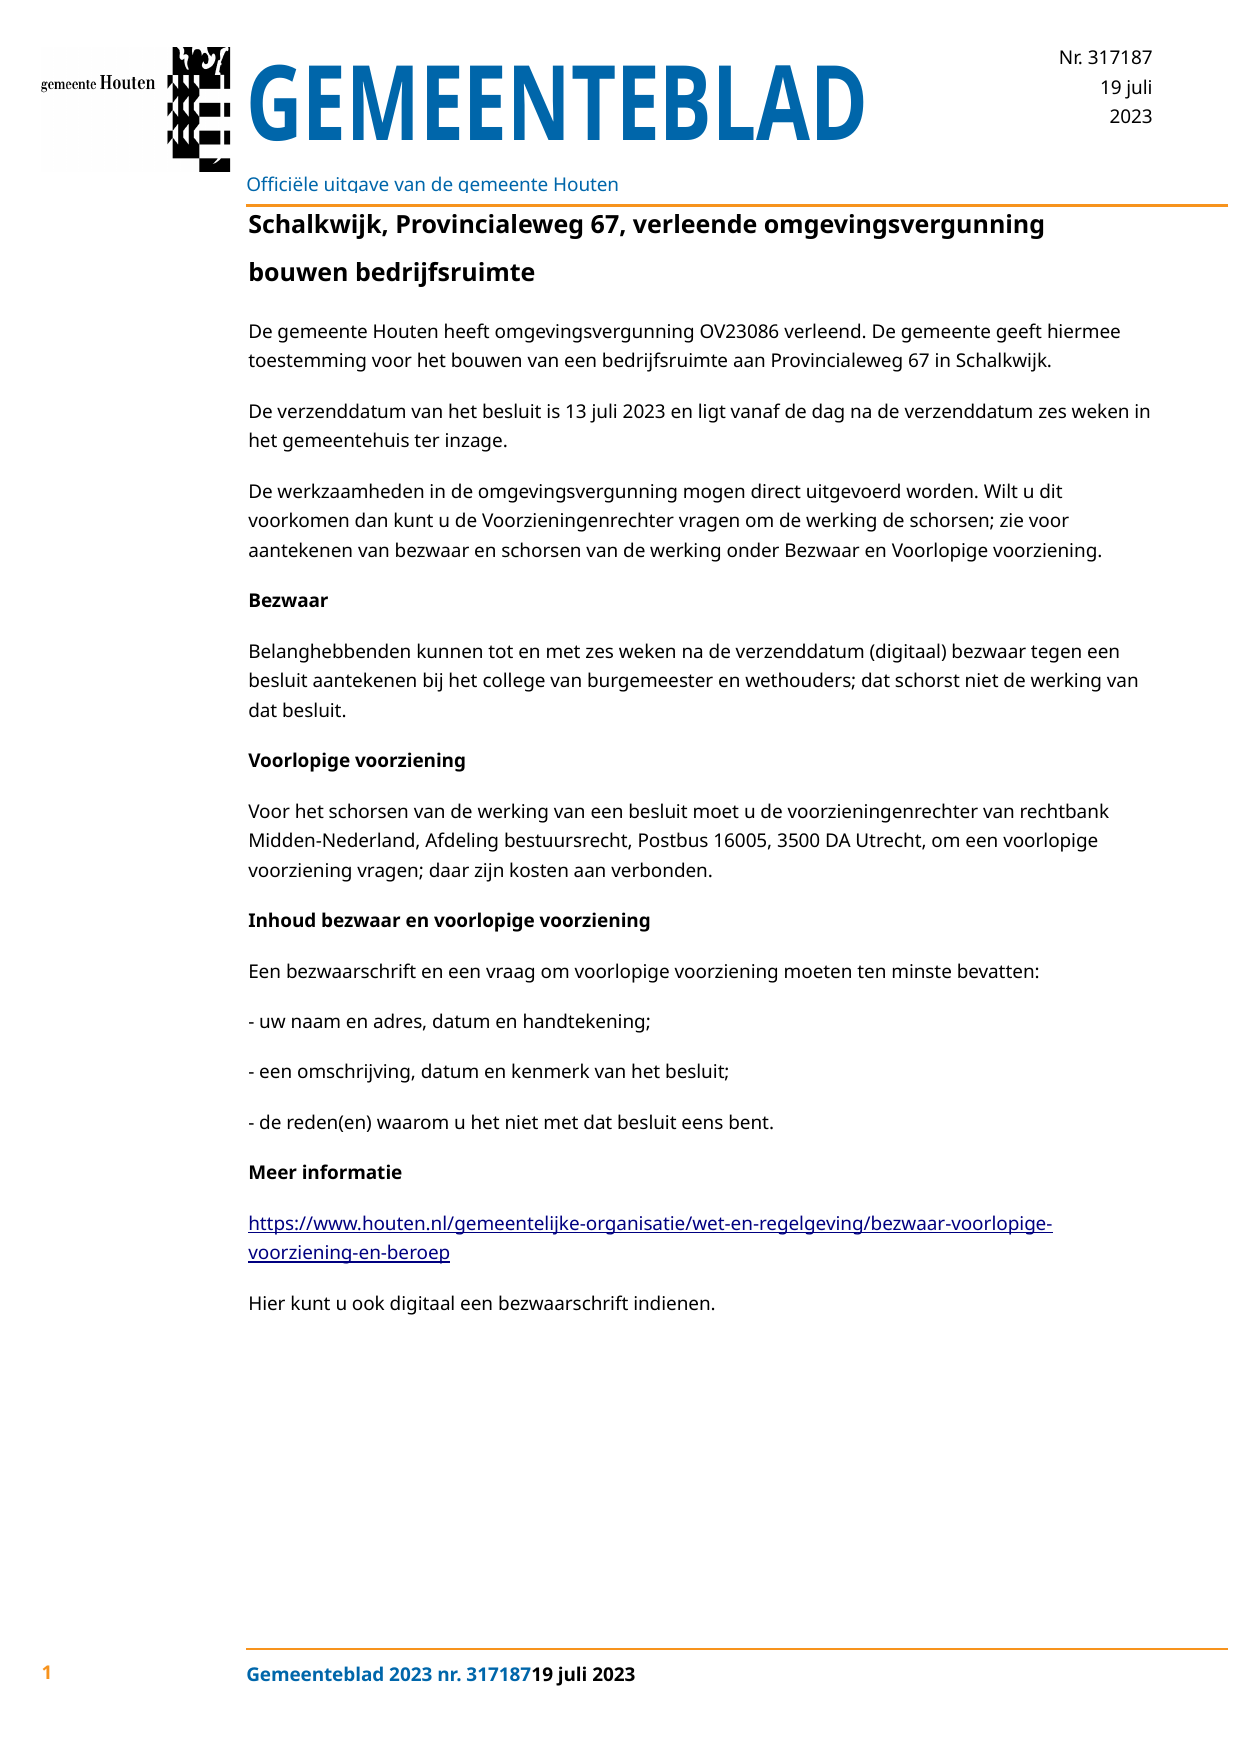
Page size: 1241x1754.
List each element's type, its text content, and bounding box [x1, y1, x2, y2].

text - een omschrijving, datum en kenmerk van het besluit; [248, 1059, 1152, 1084]
text Inhoud bezwaar en voorlopige voorziening [248, 907, 1152, 933]
text Een bezwaarschrift en een vraag om voorlopige voorziening moeten ten minste bevatten: [248, 958, 1152, 984]
text De gemeente Houten heeft omgevingsvergunning OV23086 verleend. De gemeente geeft hiermee toestemming voor het bouwen van een bedrijfsruimte aan Provincialeweg 67 in Schalkwijk. [248, 318, 1152, 373]
text Voor het schorsen van de werking van een besluit moet u de voorzieningenrechter van rechtbank Midden-Nederland, Afdeling bestuursrecht, Postbus 16005, 3500 DA Utrecht, om een voorlopige voorziening vragen; daar zijn kosten aan verbonden. [248, 798, 1152, 883]
text Hier kunt u ook digitaal een bezwaarschrift indienen. [248, 1290, 1152, 1316]
text De werkzaamheden in de omgevingsvergunning mogen direct uitgevoerd worden. Wilt u dit voorkomen dan kunt u de Voorzieningenrechter vragen om de werking de schorsen; zie voor aantekenen van bezwaar en schorsen van de werking onder Bezwaar en Voorlopige voorziening. [248, 478, 1152, 563]
text - de reden(en) waarom u het niet met dat besluit eens bent. [248, 1109, 1152, 1135]
text Belanghebbenden kunnen tot en met zes weken na de verzenddatum (digitaal) bezwaar tegen een besluit aantekenen bij het college van burgemeester en wethouders; dat schorst niet de werking van dat besluit. [248, 638, 1152, 723]
text Voorlopige voorziening [248, 747, 1152, 773]
text https://www.houten.nl/gemeentelijke-organisatie/wet-en-regelgeving/bezwaar-voorlopige-voorziening-en-beroep [248, 1210, 1152, 1265]
text - uw naam en adres, datum en handtekening; [248, 1008, 1152, 1034]
text Bezwaar [248, 587, 1152, 613]
text De verzenddatum van het besluit is 13 juli 2023 en ligt vanaf de dag na de verzenddatum zes weken in het gemeentehuis ter inzage. [248, 398, 1152, 453]
picture [41, 47, 231, 172]
text Meer informatie [248, 1159, 1152, 1185]
text Schalkwijk, Provincialeweg 67, verleende omgevingsvergunning bouwen bedrijfsruimte [248, 207, 1152, 288]
